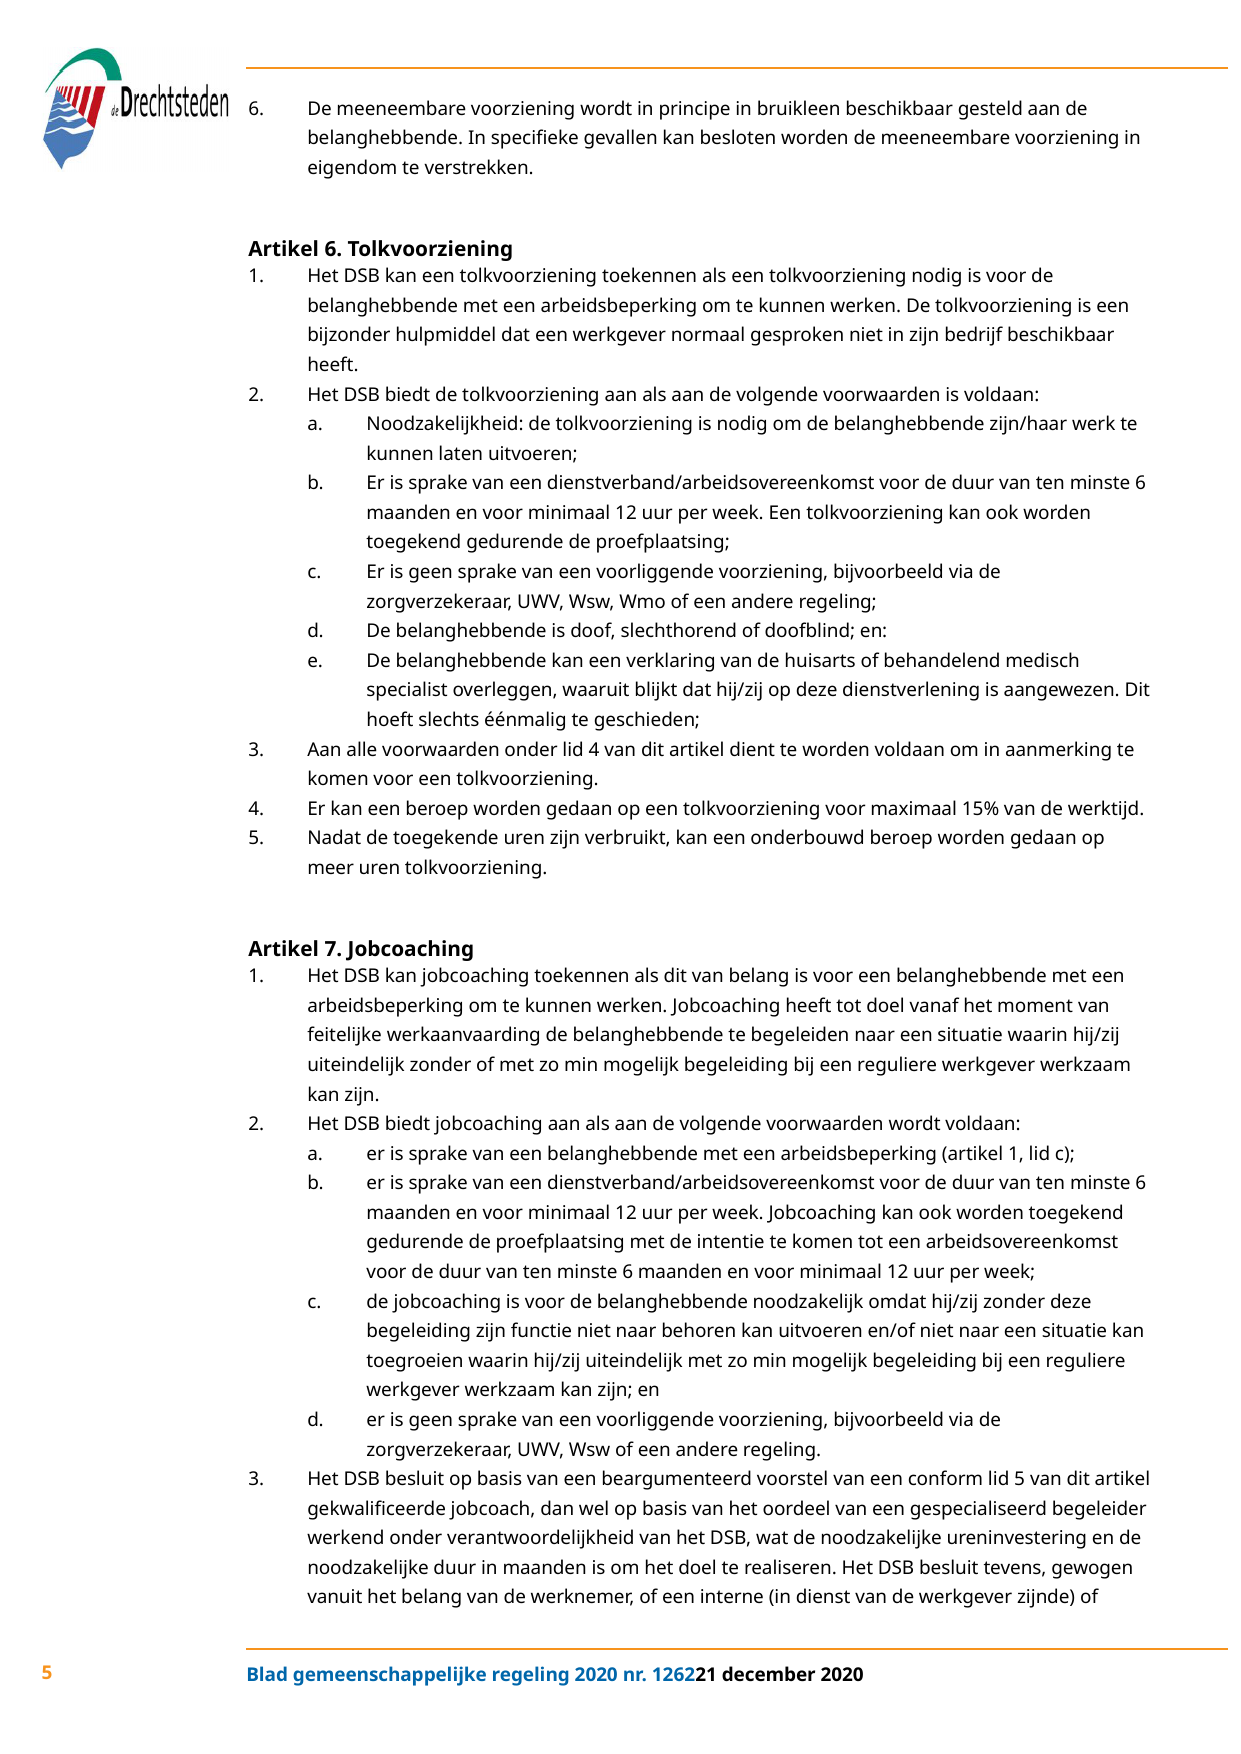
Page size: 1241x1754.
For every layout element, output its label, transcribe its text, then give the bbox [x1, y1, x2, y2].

list Het DSB besluit op basis van een beargumenteerd voorstel van een conform lid 5 van dit artikel gekwalificeerde jobcoach, dan wel op basis van het oordeel van een gespecialiseerd begeleider werkend onder verantwoordelijkheid van het DSB, wat de noodzakelijke ureninvestering en de noodzakelijke duur in maanden is om het doel te realiseren. Het DSB besluit tevens, gewogen vanuit het belang van de werknemer, of een interne (in dienst van de werkgever zijnde) of [248, 1465, 1152, 1609]
list De belanghebbende is doof, slechthorend of doofblind; en: [307, 617, 1152, 643]
list Nadat de toegekende uren zijn verbruikt, kan een onderbouwd beroep worden gedaan op meer uren tolkvoorziening. [248, 824, 1152, 880]
list Het DSB biedt de tolkvoorziening aan als aan de volgende voorwaarden is voldaan: [248, 381, 1152, 406]
text Artikel 6. Tolkvoorziening [248, 234, 1152, 262]
list Noodzakelijkheid: de tolkvoorziening is nodig om de belanghebbende zijn/haar werk te kunnen laten uitvoeren; [307, 410, 1152, 466]
list de jobcoaching is voor de belanghebbende noodzakelijk omdat hij/zij zonder deze begeleiding zijn functie niet naar behoren kan uitvoeren en/of niet naar een situatie kan toegroeien waarin hij/zij uiteindelijk met zo min mogelijk begeleiding bij een reguliere werkgever werkzaam kan zijn; en [307, 1288, 1152, 1402]
list De belanghebbende kan een verklaring van de huisarts of behandelend medisch specialist overleggen, waaruit blijkt dat hij/zij op deze dienstverlening is aangewezen. Dit hoeft slechts éénmalig te geschieden; [307, 647, 1152, 732]
list er is sprake van een dienstverband/arbeidsovereenkomst voor de duur van ten minste 6 maanden en voor minimaal 12 uur per week. Jobcoaching kan ook worden toegekend gedurende de proefplaatsing met de intentie te komen tot een arbeidsovereenkomst voor de duur van ten minste 6 maanden en voor minimaal 12 uur per week; [307, 1169, 1152, 1284]
list Aan alle voorwaarden onder lid 4 van dit artikel dient te worden voldaan om in aanmerking te komen voor een tolkvoorziening. [248, 736, 1152, 791]
list Het DSB kan jobcoaching toekennen als dit van belang is voor een belanghebbende met een arbeidsbeperking om te kunnen werken. Jobcoaching heeft tot doel vanaf het moment van feitelijke werkaanvaarding de belanghebbende te begeleiden naar een situatie waarin hij/zij uiteindelijk zonder of met zo min mogelijk begeleiding bij een reguliere werkgever werkzaam kan zijn. [248, 962, 1152, 1107]
text Artikel 7. Jobcoaching [248, 934, 1152, 962]
list er is geen sprake van een voorliggende voorziening, bijvoorbeeld via de zorgverzekeraar, UWV, Wsw of een andere regeling. [307, 1406, 1152, 1462]
list Er is geen sprake van een voorliggende voorziening, bijvoorbeeld via de zorgverzekeraar, UWV, Wsw, Wmo of een andere regeling; [307, 558, 1152, 613]
list Er kan een beroep worden gedaan op een tolkvoorziening voor maximaal 15% van de werktijd. [248, 795, 1152, 821]
list Het DSB biedt jobcoaching aan als aan de volgende voorwaarden wordt voldaan: [248, 1110, 1152, 1136]
picture [41, 47, 231, 172]
list De meeneembare voorziening wordt in principe in bruikleen beschikbaar gesteld aan de belanghebbende. In specifieke gevallen kan besloten worden de meeneembare voorziening in eigendom te verstrekken. [248, 95, 1152, 180]
list Het DSB kan een tolkvoorziening toekennen als een tolkvoorziening nodig is voor de belanghebbende met een arbeidsbeperking om te kunnen werken. De tolkvoorziening is een bijzonder hulpmiddel dat een werkgever normaal gesproken niet in zijn bedrijf beschikbaar heeft. [248, 262, 1152, 377]
list Er is sprake van een dienstverband/arbeidsovereenkomst voor de duur van ten minste 6 maanden en voor minimaal 12 uur per week. Een tolkvoorziening kan ook worden toegekend gedurende de proefplaatsing; [307, 469, 1152, 554]
list er is sprake van een belanghebbende met een arbeidsbeperking (artikel 1, lid c); [307, 1140, 1152, 1166]
